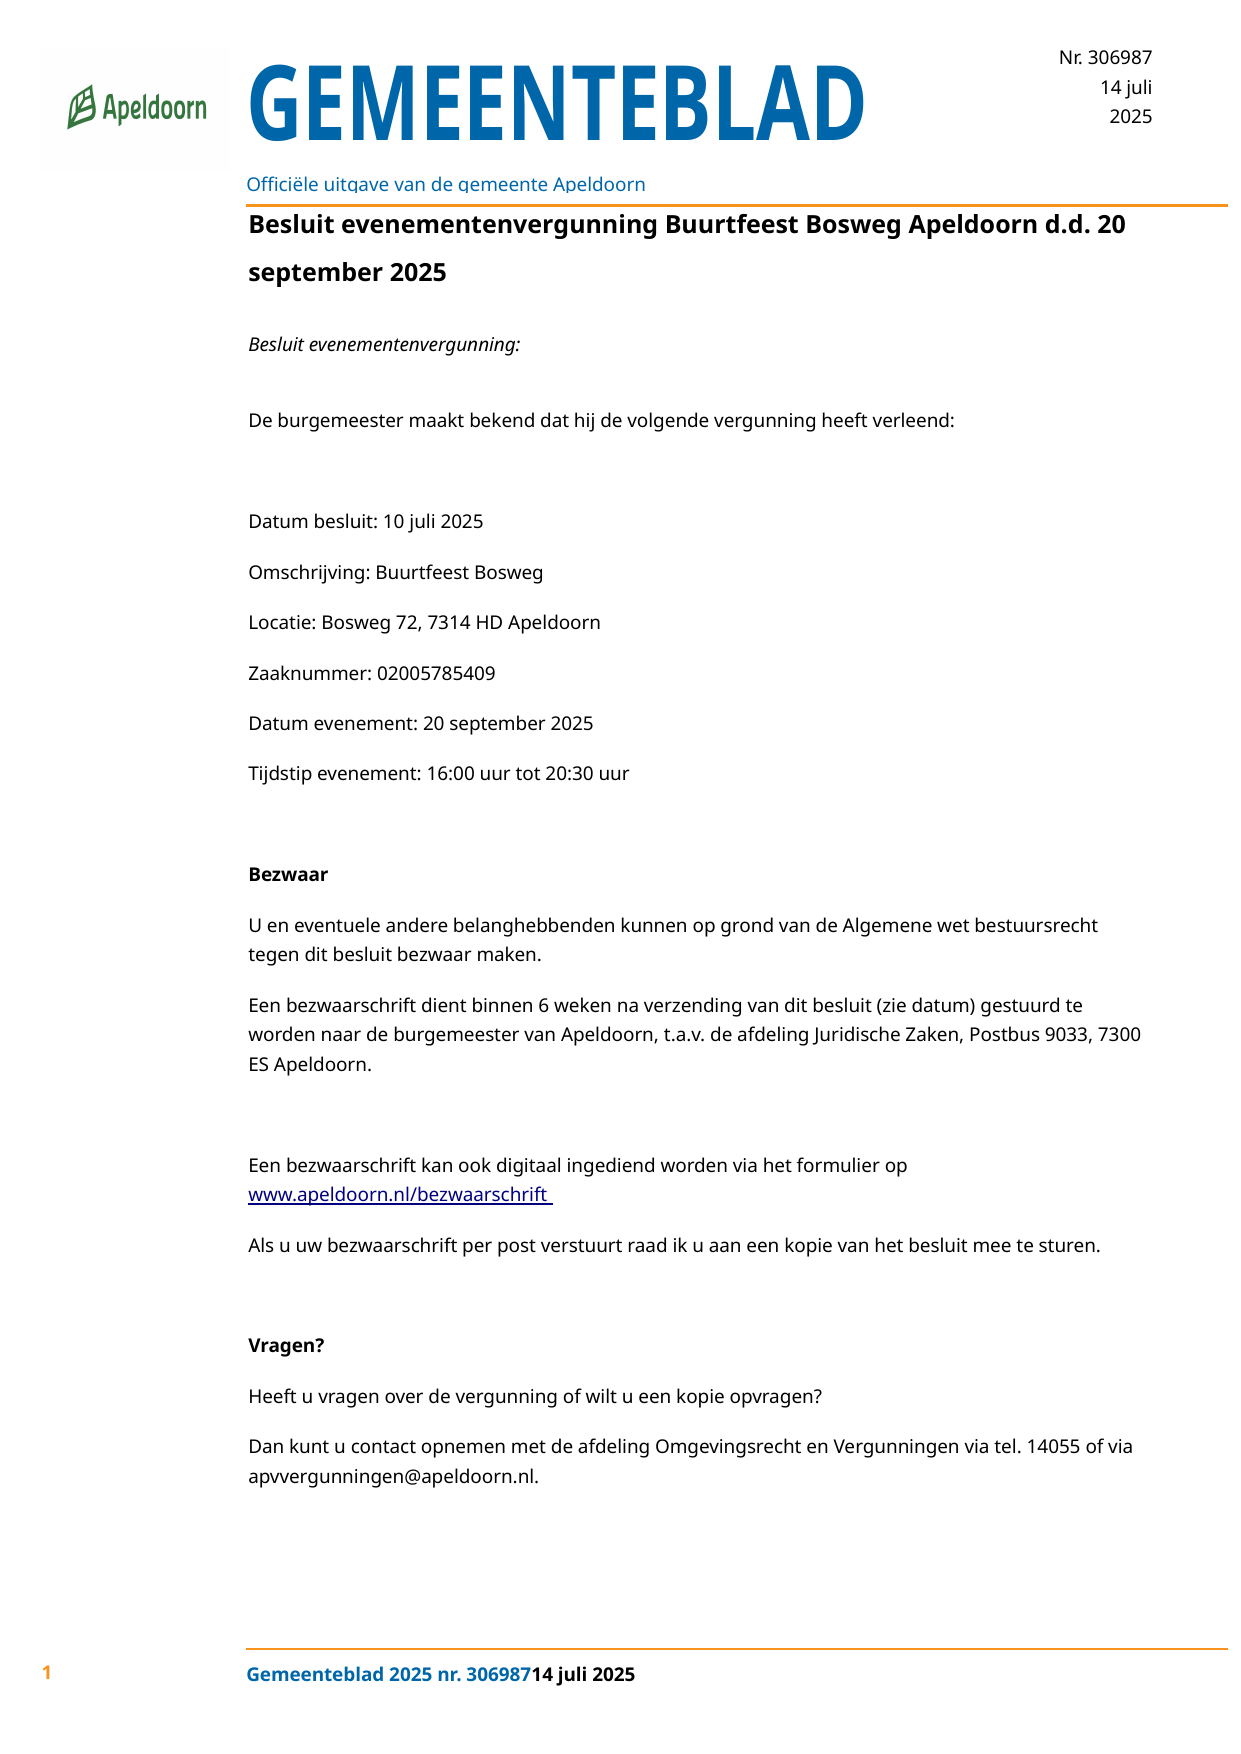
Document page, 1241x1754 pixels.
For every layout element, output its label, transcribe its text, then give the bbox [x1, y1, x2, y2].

text Bezwaar [248, 861, 1152, 887]
text U en eventuele andere belanghebbenden kunnen op grond van de Algemene wet bestuursrecht tegen dit besluit bezwaar maken. [248, 912, 1152, 967]
text Dan kunt u contact opnemen met de afdeling Omgevingsrecht en Vergunningen via tel. 14055 of via apvvergunningen@apeldoorn.nl. [248, 1433, 1152, 1489]
text Datum evenement: 20 september 2025 [248, 710, 1152, 736]
text Heeft u vragen over de vergunning of wilt u een kopie opvragen? [248, 1383, 1152, 1409]
text Besluit evenementenvergunning: [248, 331, 1152, 357]
text Locatie: Bosweg 72, 7314 HD Apeldoorn [248, 609, 1152, 635]
text Besluit evenementenvergunning Buurtfeest Bosweg Apeldoorn d.d. 20 september 2025 [248, 207, 1152, 288]
text Tijdstip evenement: 16:00 uur tot 20:30 uur [248, 761, 1152, 786]
text Een bezwaarschrift kan ook digitaal ingediend worden via het formulier op www.apeldoorn.nl/bezwaarschrift [248, 1152, 1152, 1207]
text Vragen? [248, 1333, 1152, 1358]
text Zaaknummer: 02005785409 [248, 660, 1152, 685]
text Als u uw bezwaarschrift per post verstuurt raad ik u aan een kopie van het besluit mee te sturen. [248, 1232, 1152, 1257]
text Omschrijving: Buurtfeest Bosweg [248, 559, 1152, 584]
text Een bezwaarschrift dient binnen 6 weken na verzending van dit besluit (zie datum) gestuurd te worden naar de burgemeester van Apeldoorn, t.a.v. de afdeling Juridische Zaken, Postbus 9033, 7300 ES Apeldoorn. [248, 992, 1152, 1077]
text Datum besluit: 10 juli 2025 [248, 508, 1152, 534]
text De burgemeester maakt bekend dat hij de volgende vergunning heeft verleend: [248, 408, 1152, 433]
picture [41, 47, 231, 172]
